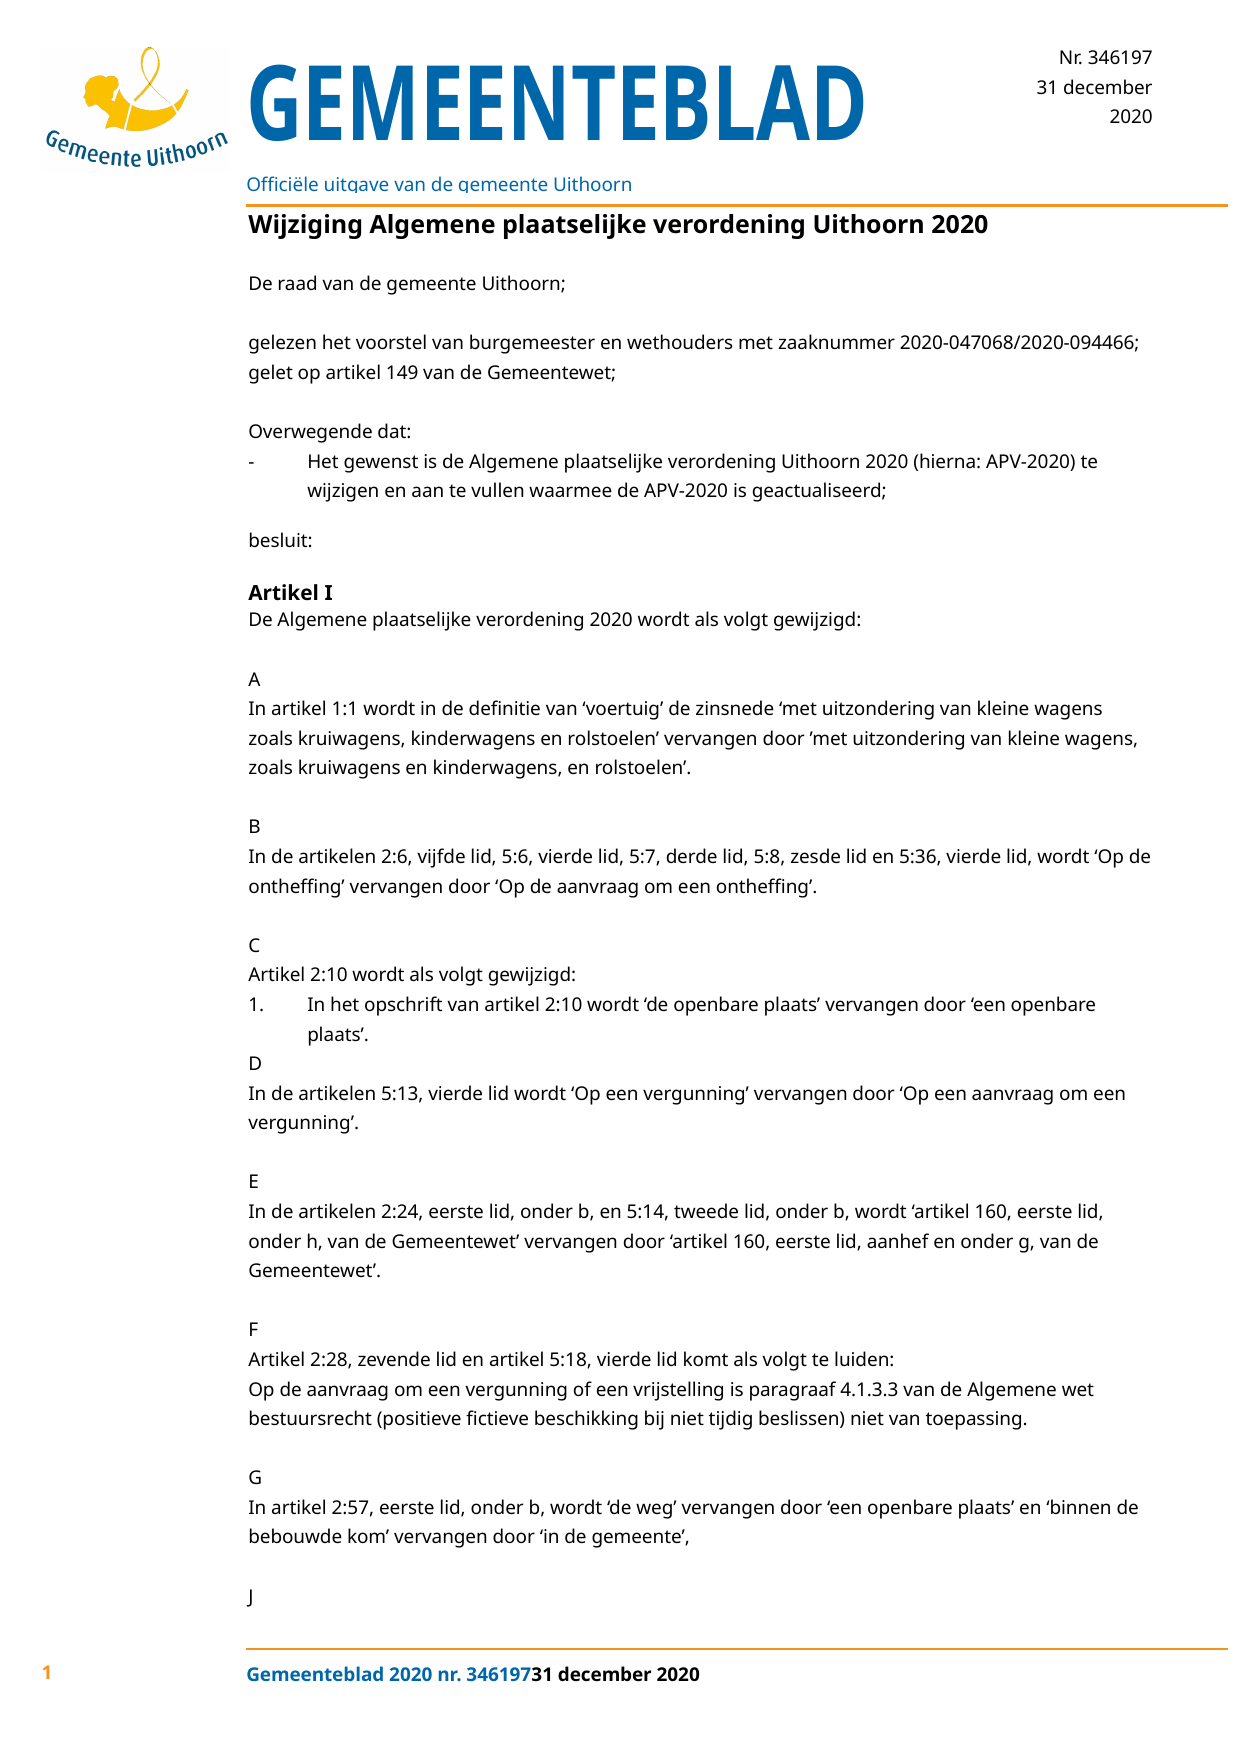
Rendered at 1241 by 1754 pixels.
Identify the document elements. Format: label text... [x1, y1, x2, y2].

text Artikel I [248, 578, 1152, 607]
picture [41, 47, 231, 172]
text Wijziging Algemene plaatselijke verordening Uithoorn 2020 [248, 207, 1152, 241]
list Het gewenst is de Algemene plaatselijke verordening Uithoorn 2020 (hierna: APV-2020) te wijzigen en aan te vullen waarmee de APV-2020 is geactualiseerd; [248, 448, 1152, 503]
text D [248, 1050, 1152, 1076]
text J [248, 1583, 1152, 1608]
text In de artikelen 5:13, vierde lid wordt ‘Op een vergunning’ vervangen door ‘Op een aanvraag om een vergunning’. [248, 1080, 1152, 1135]
text In de artikelen 2:6, vijfde lid, 5:6, vierde lid, 5:7, derde lid, 5:8, zesde lid en 5:36, vierde lid, wordt ‘Op de ontheffing’ vervangen door ‘Op de aanvraag om een ontheffing’. [248, 843, 1152, 898]
text De raad van de gemeente Uithoorn; [248, 270, 1152, 296]
text In artikel 1:1 wordt in de definitie van ‘voertuig’ de zinsnede ‘met uitzondering van kleine wagens zoals kruiwagens, kinderwagens en rolstoelen’ vervangen door ’met uitzondering van kleine wagens, zoals kruiwagens en kinderwagens, en rolstoelen’. [248, 695, 1152, 780]
text G [248, 1464, 1152, 1490]
list In het opschrift van artikel 2:10 wordt ‘de openbare plaats’ vervangen door ‘een openbare plaats’. [248, 991, 1152, 1046]
text B [248, 814, 1152, 839]
text besluit: [248, 528, 1152, 553]
text De Algemene plaatselijke verordening 2020 wordt als volgt gewijzigd: [248, 607, 1152, 632]
text Op de aanvraag om een vergunning of een vrijstelling is paragraaf 4.1.3.3 van de Algemene wet bestuursrecht (positieve fictieve beschikking bij niet tijdig beslissen) niet van toepassing. [248, 1376, 1152, 1431]
text In artikel 2:57, eerste lid, onder b, wordt ‘de weg’ vervangen door ‘een openbare plaats’ en ‘binnen de bebouwde kom’ vervangen door ‘in de gemeente’, [248, 1494, 1152, 1549]
text Artikel 2:10 wordt als volgt gewijzigd: [248, 962, 1152, 987]
text F [248, 1317, 1152, 1342]
text E [248, 1169, 1152, 1194]
text C [248, 932, 1152, 958]
text A [248, 666, 1152, 691]
text gelet op artikel 149 van de Gemeentewet; [248, 359, 1152, 385]
text In de artikelen 2:24, eerste lid, onder b, en 5:14, tweede lid, onder b, wordt ‘artikel 160, eerste lid, onder h, van de Gemeentewet’ vervangen door ‘artikel 160, eerste lid, aanhef en onder g, van de Gemeentewet’. [248, 1198, 1152, 1283]
text Overwegende dat: [248, 418, 1152, 444]
text Artikel 2:28, zevende lid en artikel 5:18, vierde lid komt als volgt te luiden: [248, 1346, 1152, 1372]
text gelezen het voorstel van burgemeester en wethouders met zaaknummer 2020-047068/2020-094466; [248, 329, 1152, 355]
